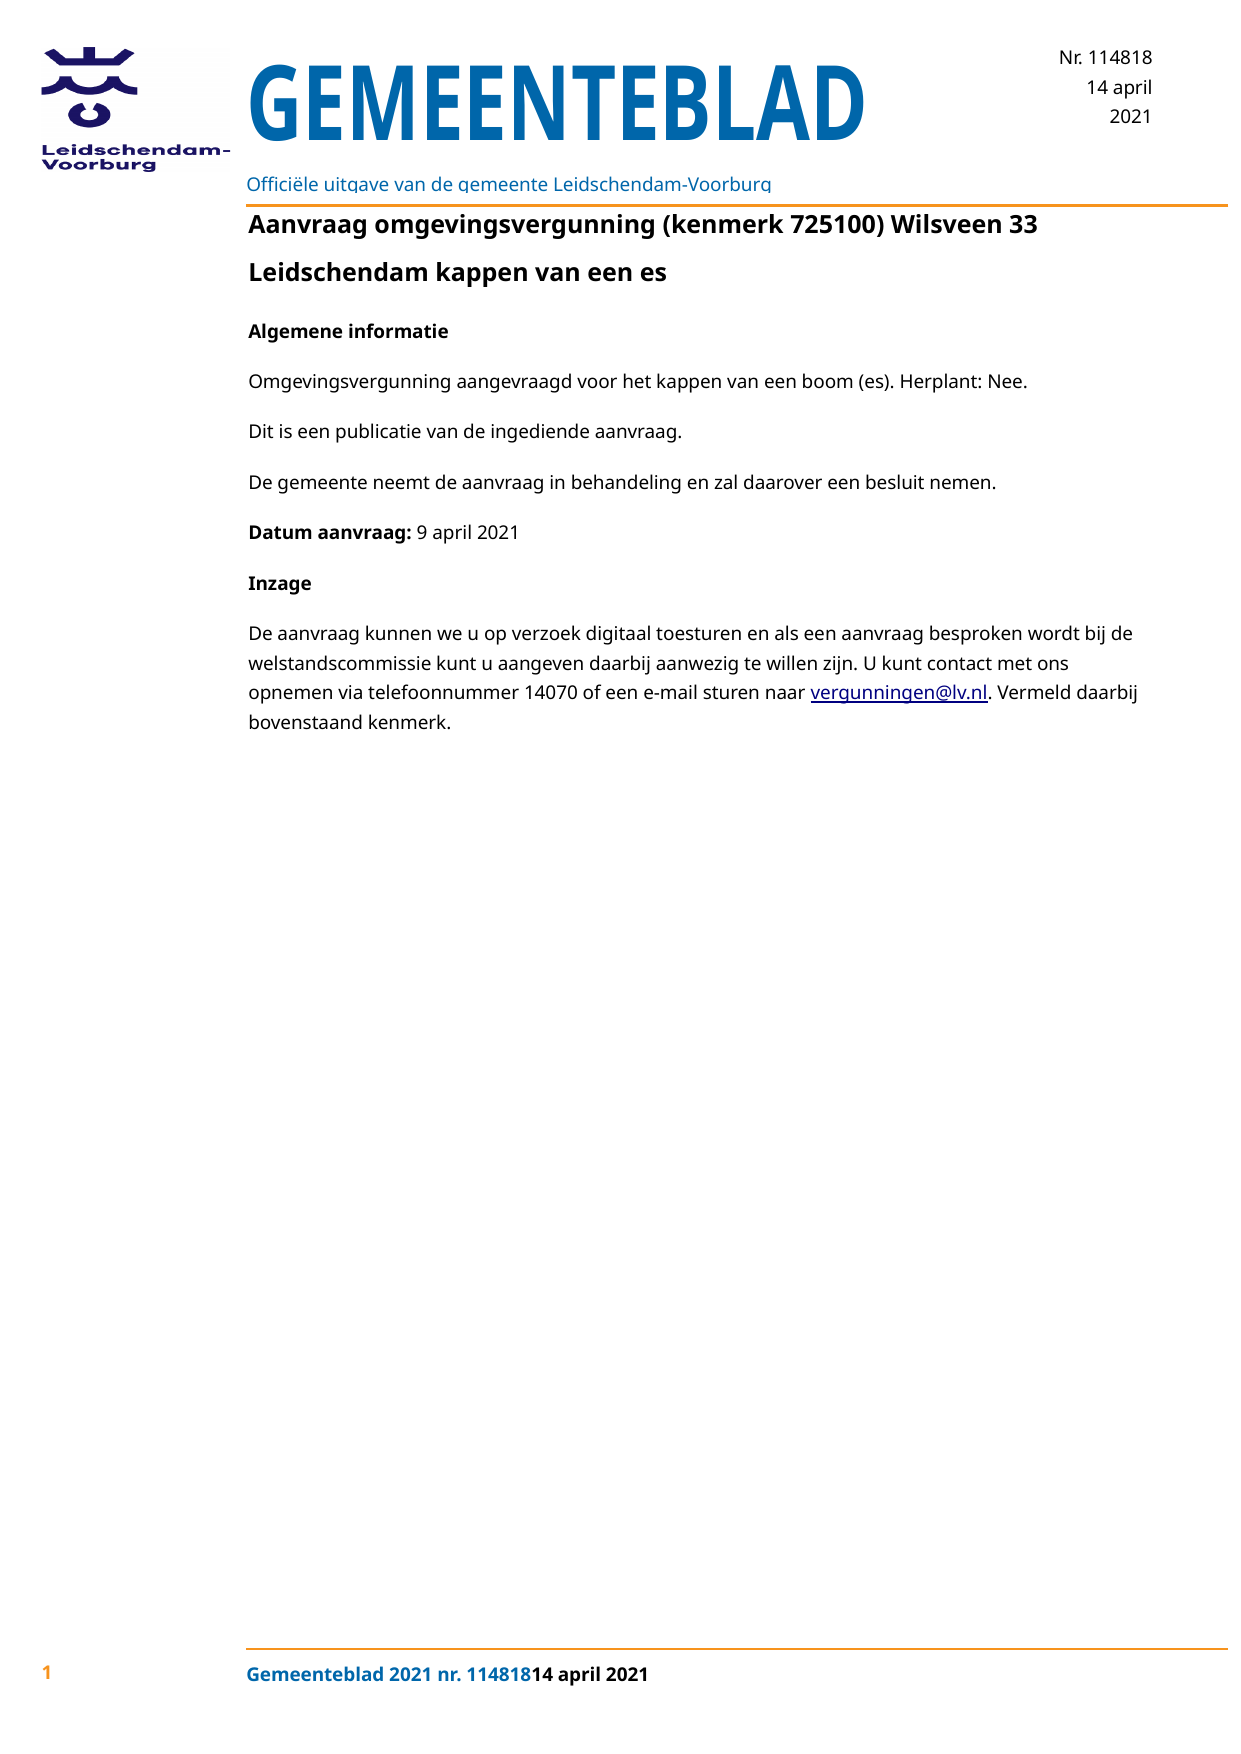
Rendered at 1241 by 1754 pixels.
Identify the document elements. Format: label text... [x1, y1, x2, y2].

picture [41, 47, 231, 172]
text De aanvraag kunnen we u op verzoek digitaal toesturen en als een aanvraag besproken wordt bij de welstandscommissie kunt u aangeven daarbij aanwezig te willen zijn. U kunt contact met ons opnemen via telefoonnummer 14070 of een e-mail sturen naar vergunningen@lv.nl. Vermeld daarbij bovenstaand kenmerk. [248, 620, 1152, 735]
text Aanvraag omgevingsvergunning (kenmerk 725100) Wilsveen 33 Leidschendam kappen van een es [248, 207, 1152, 288]
text Algemene informatie [248, 318, 1152, 344]
text Inzage [248, 570, 1152, 596]
text De gemeente neemt de aanvraag in behandeling en zal daarover een besluit nemen. [248, 469, 1152, 495]
text Dit is een publicatie van de ingediende aanvraag. [248, 419, 1152, 444]
text Omgevingsvergunning aangevraagd voor het kappen van een boom (es). Herplant: Nee. [248, 368, 1152, 394]
text Datum aanvraag: 9 april 2021 [248, 519, 1152, 545]
